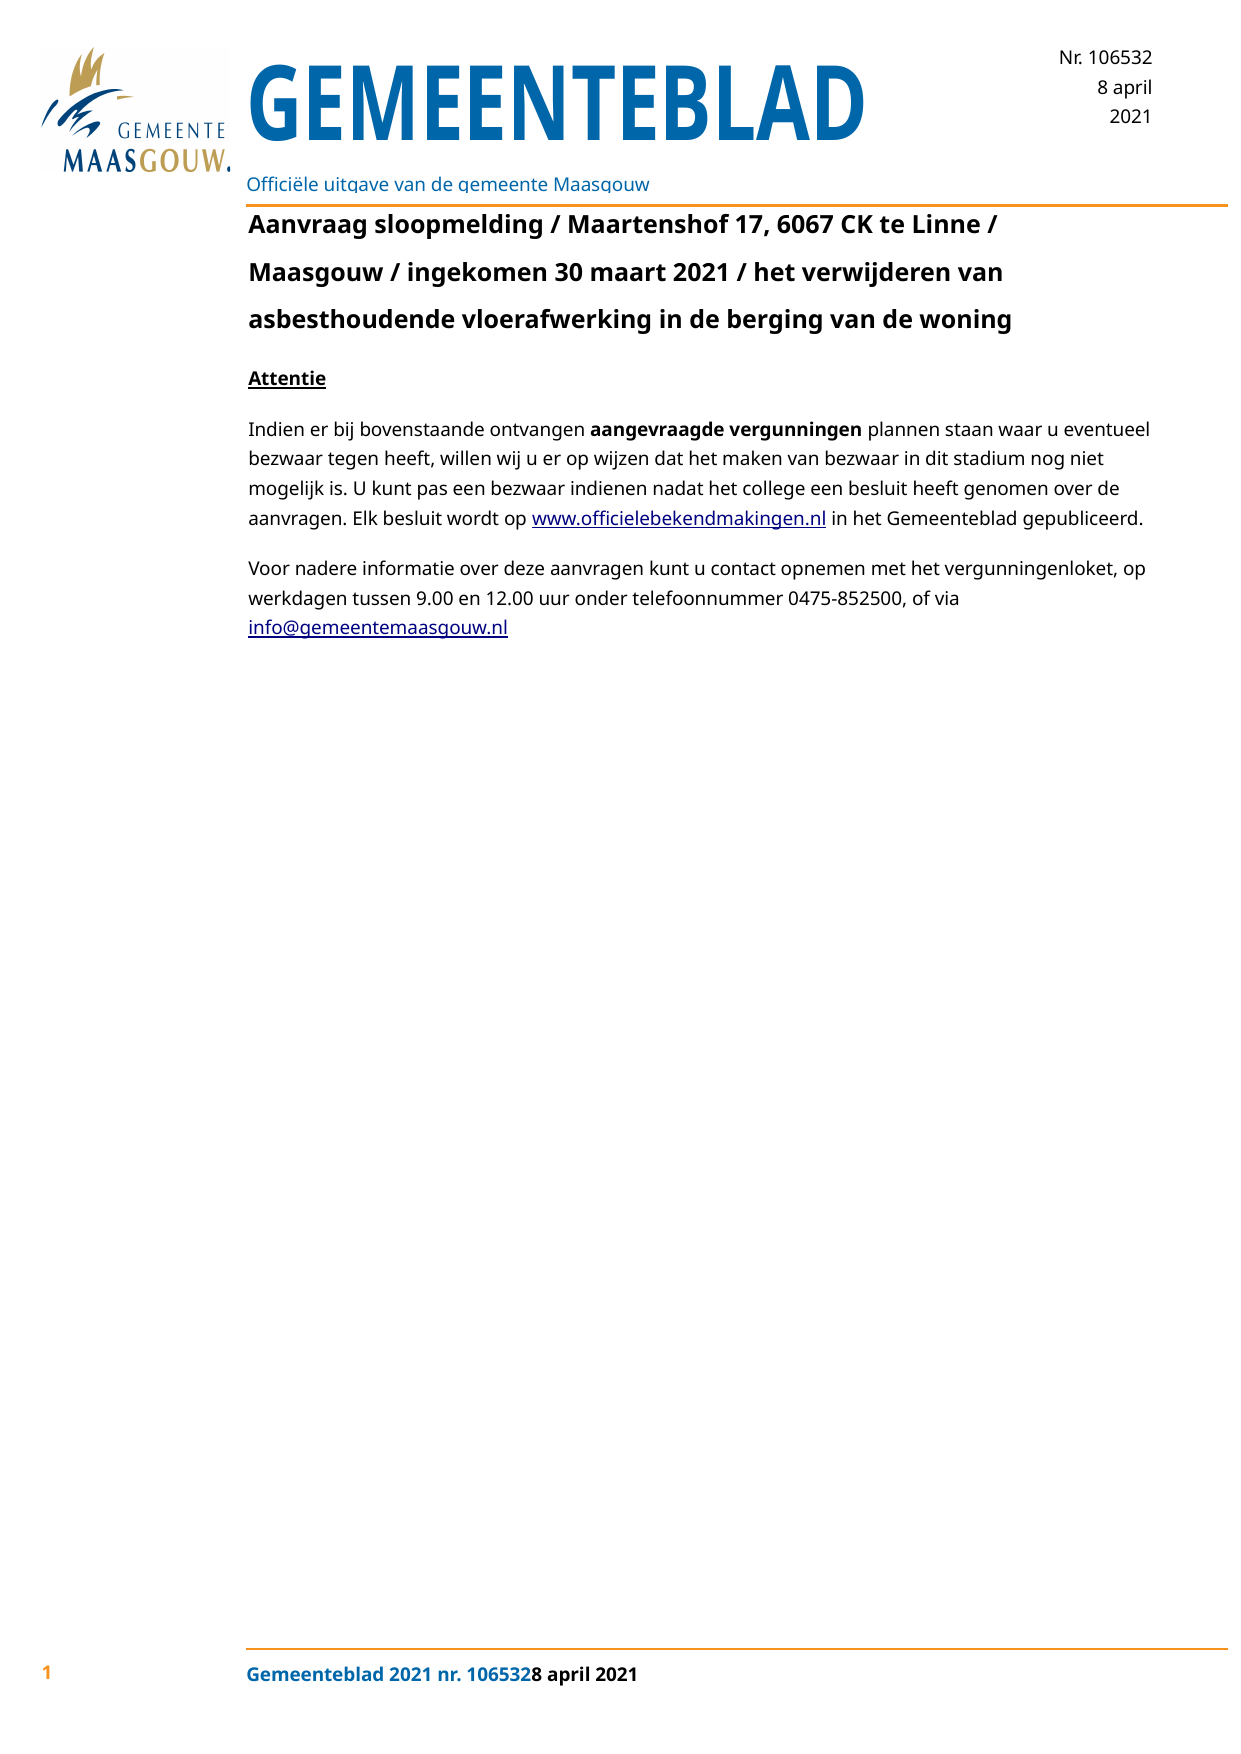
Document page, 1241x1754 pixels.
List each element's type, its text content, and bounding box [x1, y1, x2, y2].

picture [41, 47, 231, 172]
text Attentie [248, 366, 1152, 391]
text Indien er bij bovenstaande ontvangen aangevraagde vergunningen plannen staan waar u eventueel bezwaar tegen heeft, willen wij u er op wijzen dat het maken van bezwaar in dit stadium nog niet mogelijk is. U kunt pas een bezwaar indienen nadat het college een besluit heeft genomen over de aanvragen. Elk besluit wordt op www.officielebekendmakingen.nl in het Gemeenteblad gepubliceerd. [248, 416, 1152, 530]
text Aanvraag sloopmelding / Maartenshof 17, 6067 CK te Linne / Maasgouw / ingekomen 30 maart 2021 / het verwijderen van asbesthoudende vloerafwerking in de berging van de woning [248, 207, 1152, 336]
text Voor nadere informatie over deze aanvragen kunt u contact opnemen met het vergunningenloket, op werkdagen tussen 9.00 en 12.00 uur onder telefoonnummer 0475-852500, of via info@gemeentemaasgouw.nl [248, 555, 1152, 640]
